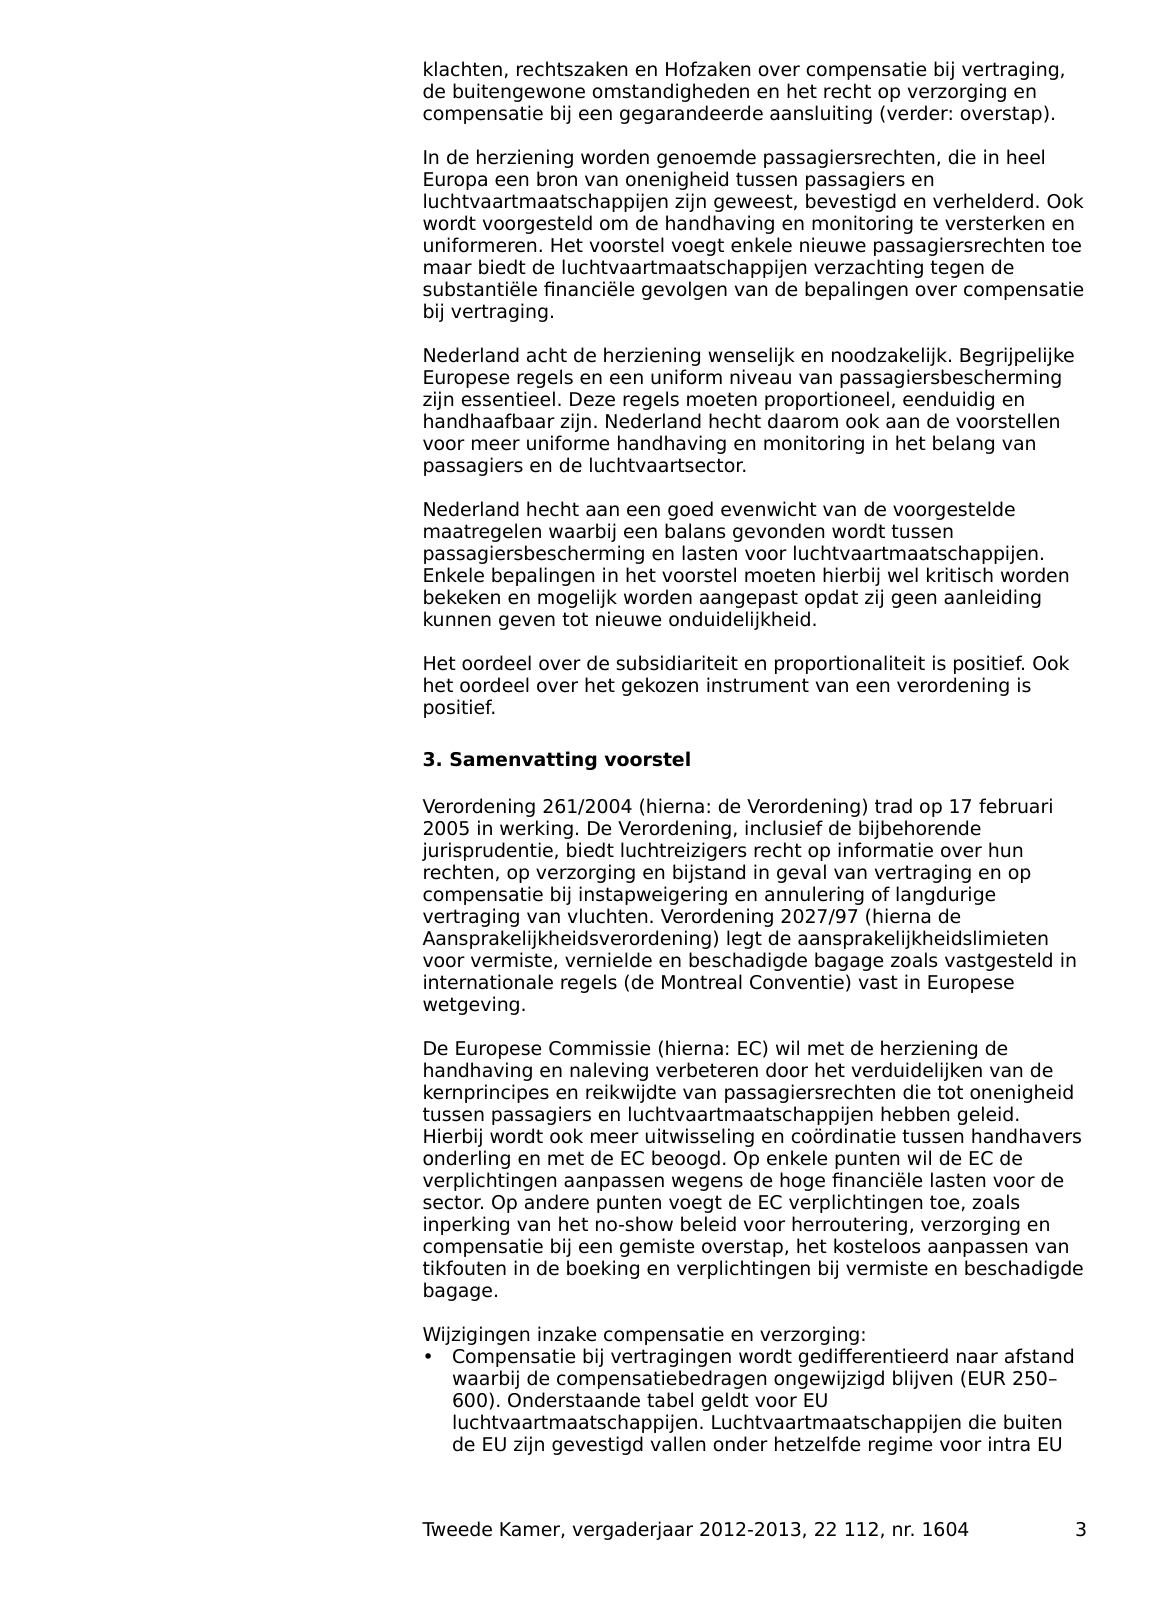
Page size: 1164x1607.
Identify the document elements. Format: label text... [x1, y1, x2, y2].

text Verordening 261/2004 (hierna: de Verordening) trad op 17 februari 2005 in werking. De Verordening, inclusief de bijbehorende jurisprudentie, biedt luchtreizigers recht op informatie over hun rechten, op verzorging en bijstand in geval van vertraging en op compensatie bij instapweigering en annulering of langdurige vertraging van vluchten. Verordening 2027/97 (hierna de Aansprakelijkheidsverordening) legt de aansprakelijkheidslimieten voor vermiste, vernielde en beschadigde bagage zoals vastgesteld in internationale regels (de Montreal Conventie) vast in Europese wetgeving. [422, 796, 1087, 1016]
text klachten, rechtszaken en Hofzaken over compensatie bij vertraging, de buitengewone omstandigheden en het recht op verzorging en compensatie bij een gegarandeerde aansluiting (verder: overstap). [422, 59, 1087, 125]
text Wijzigingen inzake compensatie en verzorging: [422, 1324, 1087, 1346]
subtitle 3. Samenvatting voorstel [422, 749, 1087, 771]
text In de herziening worden genoemde passagiersrechten, die in heel Europa een bron van onenigheid tussen passagiers en luchtvaartmaatschappijen zijn geweest, bevestigd en verhelderd. Ook wordt voorgesteld om de handhaving en monitoring te versterken en uniformeren. Het voorstel voegt enkele nieuwe passagiersrechten toe maar biedt de luchtvaartmaatschappijen verzachting tegen de substantiële financiële gevolgen van de bepalingen over compensatie bij vertraging. [422, 147, 1087, 323]
text • Compensatie bij vertragingen wordt gedifferentieerd naar afstand waarbij de compensatiebedragen ongewijzigd blijven (EUR 250–600). Onderstaande tabel geldt voor EU luchtvaartmaatschappijen. Luchtvaartmaatschappijen die buiten de EU zijn gevestigd vallen onder hetzelfde regime voor intra EU [422, 1346, 1087, 1456]
text Nederland hecht aan een goed evenwicht van de voorgestelde maatregelen waarbij een balans gevonden wordt tussen passagiersbescherming en lasten voor luchtvaartmaatschappijen. Enkele bepalingen in het voorstel moeten hierbij wel kritisch worden bekeken en mogelijk worden aangepast opdat zij geen aanleiding kunnen geven tot nieuwe onduidelijkheid. [422, 499, 1087, 631]
text Het oordeel over de subsidiariteit en proportionaliteit is positief. Ook het oordeel over het gekozen instrument van een verordening is positief. [422, 653, 1087, 719]
text Nederland acht de herziening wenselijk en noodzakelijk. Begrijpelijke Europese regels en een uniform niveau van passagiersbescherming zijn essentieel. Deze regels moeten proportioneel, eenduidig en handhaafbaar zijn. Nederland hecht daarom ook aan de voorstellen voor meer uniforme handhaving en monitoring in het belang van passagiers en de luchtvaartsector. [422, 345, 1087, 477]
text De Europese Commissie (hierna: EC) wil met de herziening de handhaving en naleving verbeteren door het verduidelijken van de kernprincipes en reikwijdte van passagiersrechten die tot onenigheid tussen passagiers en luchtvaartmaatschappijen hebben geleid. Hierbij wordt ook meer uitwisseling en coördinatie tussen handhavers onderling en met de EC beoogd. Op enkele punten wil de EC de verplichtingen aanpassen wegens de hoge financiële lasten voor de sector. Op andere punten voegt de EC verplichtingen toe, zoals inperking van het no-show beleid voor herroutering, verzorging en compensatie bij een gemiste overstap, het kosteloos aanpassen van tikfouten in de boeking en verplichtingen bij vermiste en beschadigde bagage. [422, 1038, 1087, 1302]
